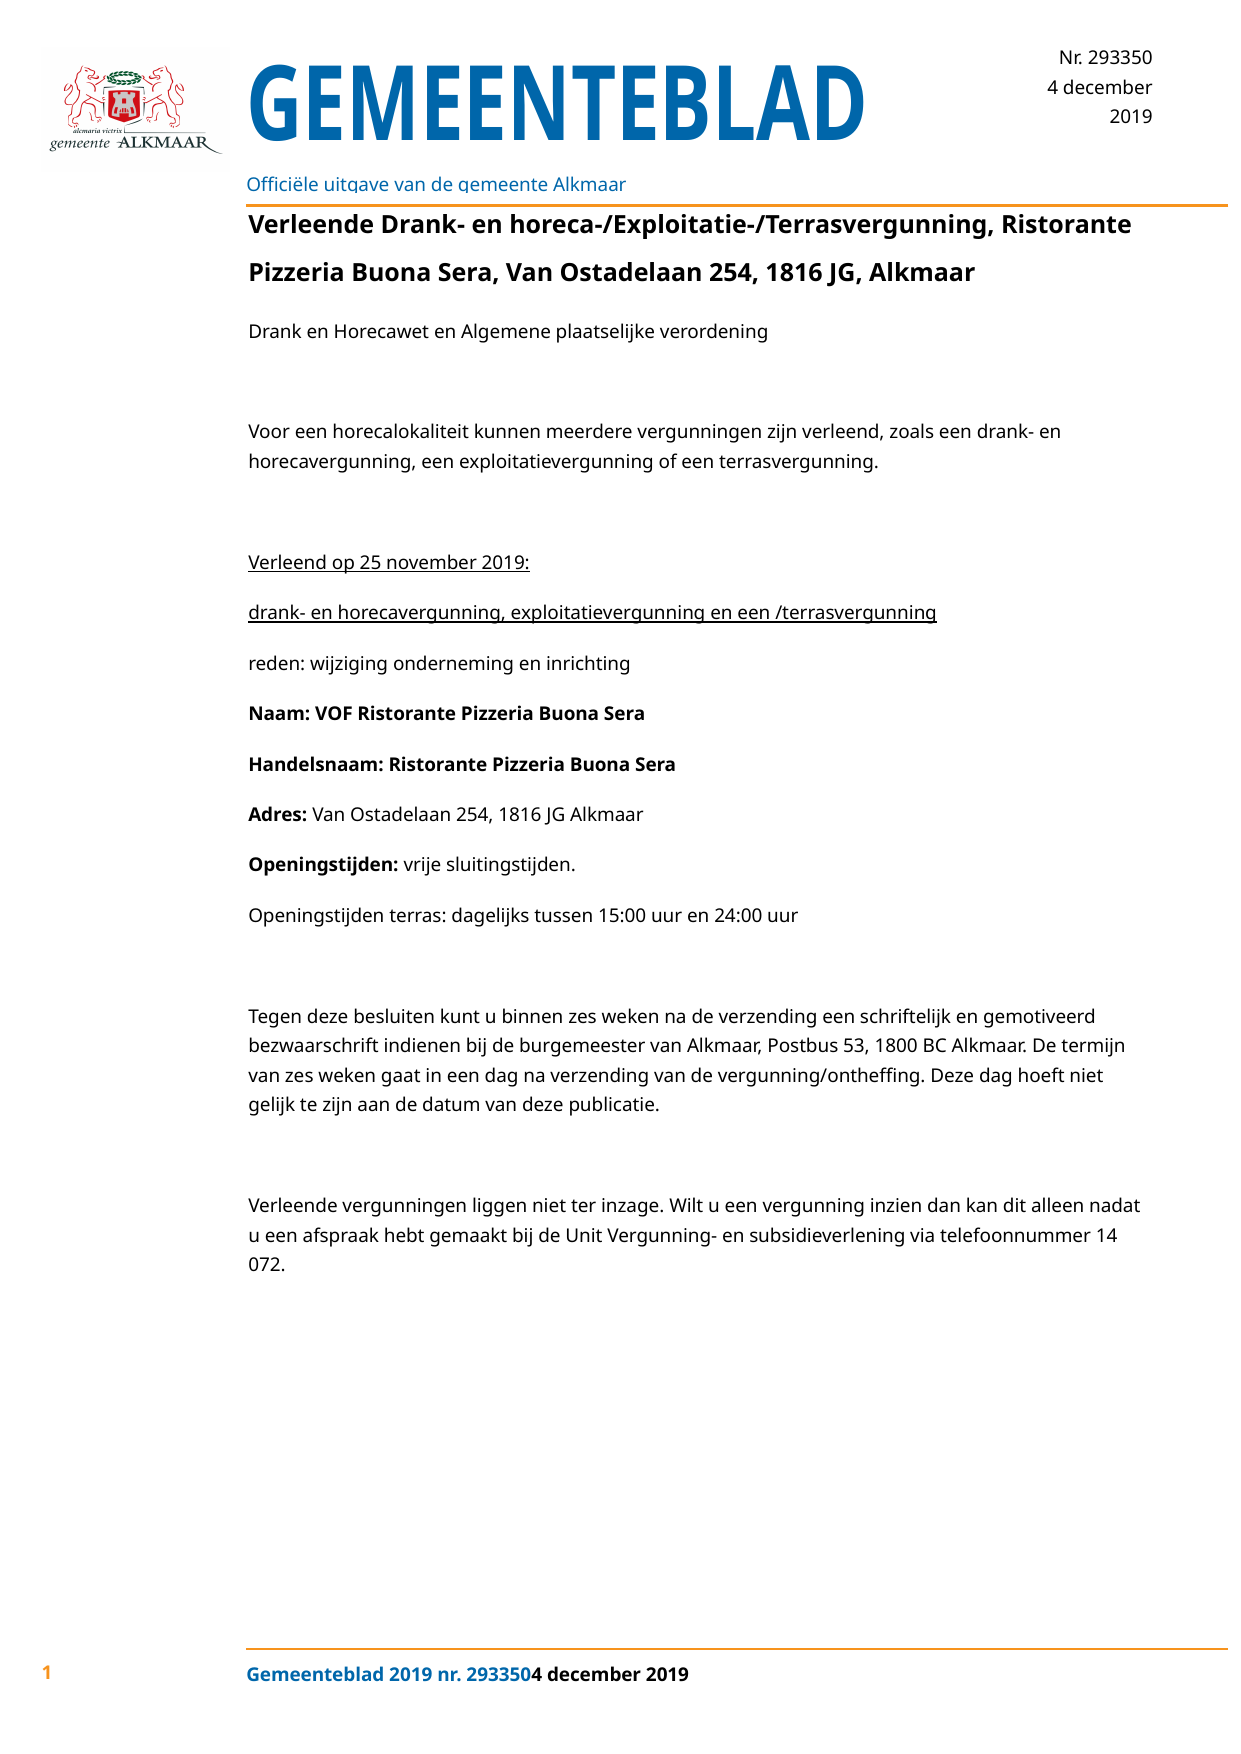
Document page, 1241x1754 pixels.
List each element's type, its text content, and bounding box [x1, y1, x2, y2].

text Voor een horecalokaliteit kunnen meerdere vergunningen zijn verleend, zoals een drank- en horecavergunning, een exploitatievergunning of een terrasvergunning. [248, 419, 1152, 474]
text Openingstijden terras: dagelijks tussen 15:00 uur en 24:00 uur [248, 902, 1152, 928]
text Openingstijden: vrije sluitingstijden. [248, 852, 1152, 877]
text Handelsnaam: Ristorante Pizzeria Buona Sera [248, 751, 1152, 777]
text reden: wijziging onderneming en inrichting [248, 650, 1152, 676]
text Verleend op 25 november 2019: [248, 549, 1152, 575]
text Tegen deze besluiten kunt u binnen zes weken na de verzending een schriftelijk en gemotiveerd bezwaarschrift indienen bij de burgemeester van Alkmaar, Postbus 53, 1800 BC Alkmaar. De termijn van zes weken gaat in een dag na verzending van de vergunning/ontheffing. Deze dag hoeft niet gelijk te zijn aan de datum van deze publicatie. [248, 1003, 1152, 1117]
picture [41, 47, 231, 172]
text drank- en horecavergunning, exploitatievergunning en een /terrasvergunning [248, 599, 1152, 625]
text Verleende Drank- en horeca-/Exploitatie-/Terrasvergunning, Ristorante Pizzeria Buona Sera, Van Ostadelaan 254, 1816 JG, Alkmaar [248, 207, 1152, 288]
text Drank en Horecawet en Algemene plaatselijke verordening [248, 318, 1152, 344]
text Adres: Van Ostadelaan 254, 1816 JG Alkmaar [248, 801, 1152, 827]
text Verleende vergunningen liggen niet ter inzage. Wilt u een vergunning inzien dan kan dit alleen nadat u een afspraak hebt gemaakt bij de Unit Vergunning- en subsidieverlening via telefoonnummer 14 072. [248, 1192, 1152, 1277]
text Naam: VOF Ristorante Pizzeria Buona Sera [248, 700, 1152, 726]
